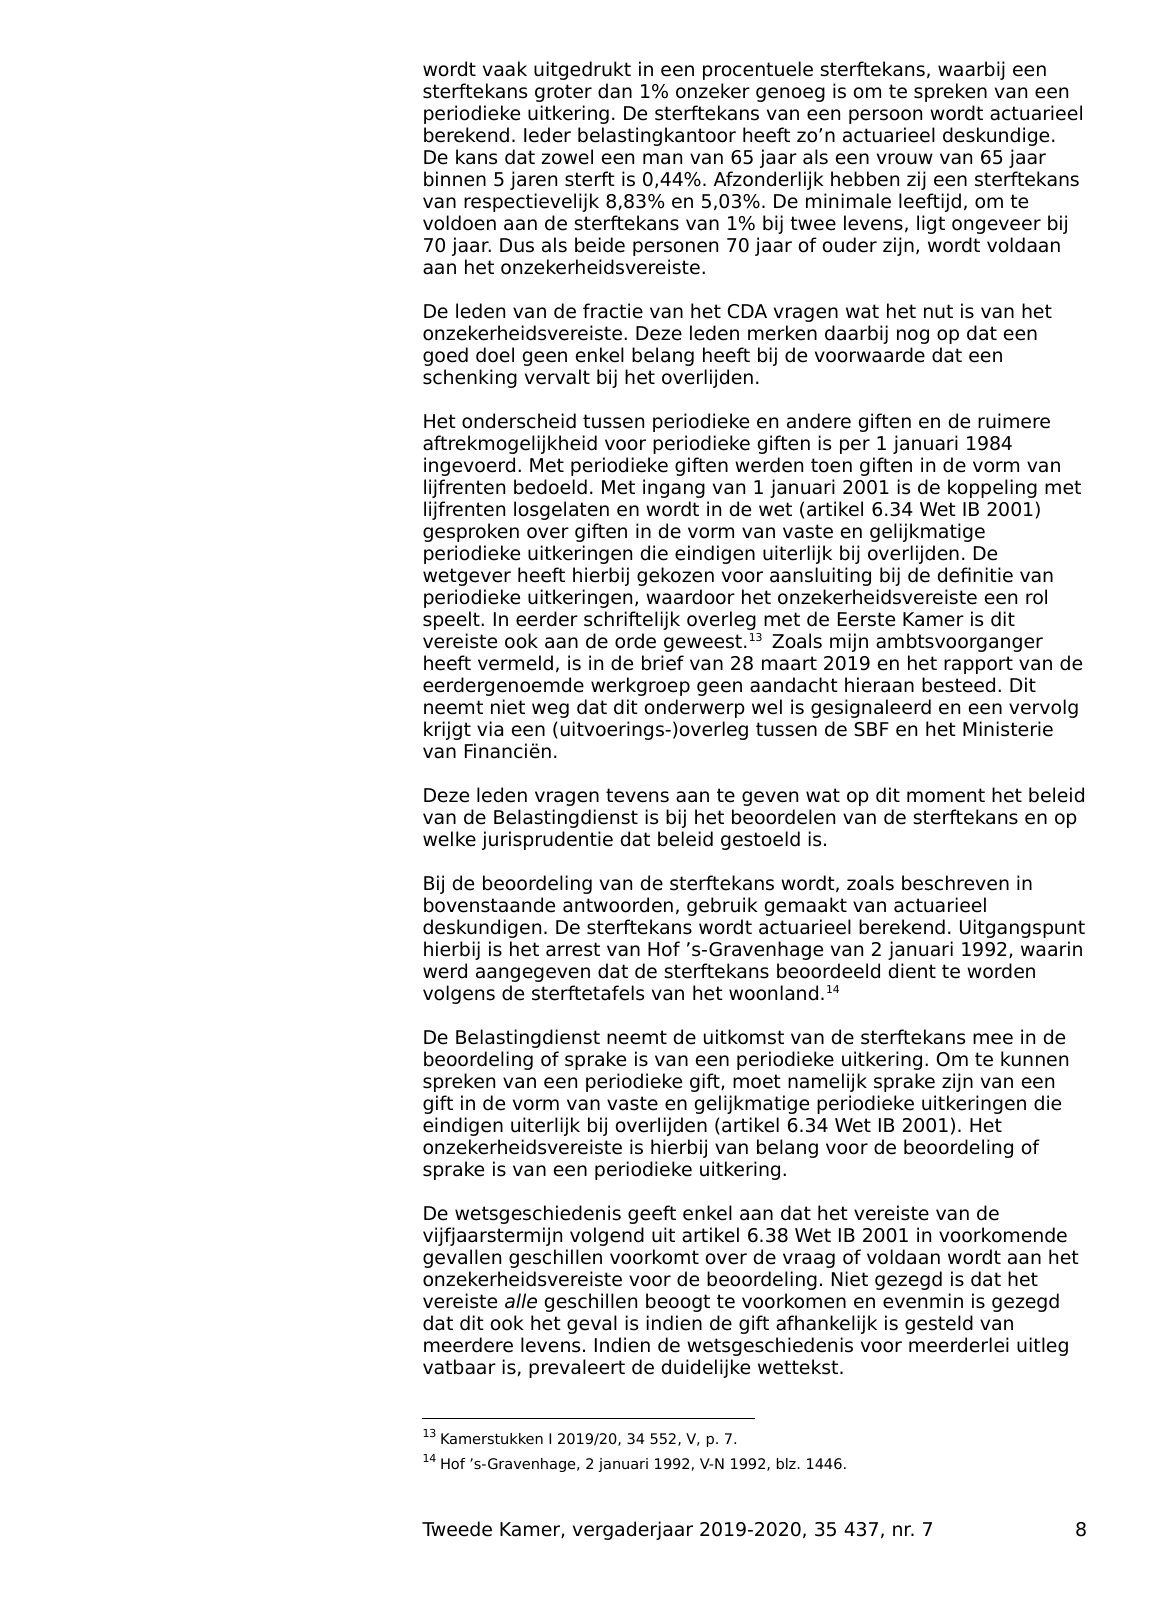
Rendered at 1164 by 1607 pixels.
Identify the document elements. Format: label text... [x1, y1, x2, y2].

text De Belastingdienst neemt de uitkomst van de sterftekans mee in de beoordeling of sprake is van een periodieke uitkering. Om te kunnen spreken van een periodieke gift, moet namelijk sprake zijn van een gift in de vorm van vaste en gelijkmatige periodieke uitkeringen die eindigen uiterlijk bij overlijden (artikel 6.34 Wet IB 2001). Het onzekerheidsvereiste is hierbij van belang voor de beoordeling of sprake is van een periodieke uitkering. [422, 1027, 1087, 1181]
text Hof ’s-Gravenhage, 2 januari 1992, V-N 1992, blz. 1446. [422, 1452, 1087, 1474]
text De leden van de fractie van het CDA vragen wat het nut is van het onzekerheidsvereiste. Deze leden merken daarbij nog op dat een goed doel geen enkel belang heeft bij de voorwaarde dat een schenking vervalt bij het overlijden. [422, 301, 1087, 389]
text wordt vaak uitgedrukt in een procentuele sterftekans, waarbij een sterftekans groter dan 1% onzeker genoeg is om te spreken van een periodieke uitkering. De sterftekans van een persoon wordt actuarieel berekend. Ieder belastingkantoor heeft zo’n actuarieel deskundige. De kans dat zowel een man van 65 jaar als een vrouw van 65 jaar binnen 5 jaren sterft is 0,44%. Afzonderlijk hebben zij een sterftekans van respectievelijk 8,83% en 5,03%. De minimale leeftijd, om te voldoen aan de sterftekans van 1% bij twee levens, ligt ongeveer bij 70 jaar. Dus als beide personen 70 jaar of ouder zijn, wordt voldaan aan het onzekerheidsvereiste. [422, 59, 1087, 279]
text Deze leden vragen tevens aan te geven wat op dit moment het beleid van de Belastingdienst is bij het beoordelen van de sterftekans en op welke jurisprudentie dat beleid gestoeld is. [422, 785, 1087, 851]
text Kamerstukken I 2019/20, 34 552, V, p. 7. [422, 1427, 1087, 1449]
text De wetsgeschiedenis geeft enkel aan dat het vereiste van de vijfjaarstermijn volgend uit artikel 6.38 Wet IB 2001 in voorkomende gevallen geschillen voorkomt over de vraag of voldaan wordt aan het onzekerheidsvereiste voor de beoordeling. Niet gezegd is dat het vereiste alle geschillen beoogt te voorkomen en evenmin is gezegd dat dit ook het geval is indien de gift afhankelijk is gesteld van meerdere levens. Indien de wetsgeschiedenis voor meerderlei uitleg vatbaar is, prevaleert de duidelijke wettekst. [422, 1203, 1087, 1379]
text Het onderscheid tussen periodieke en andere giften en de ruimere aftrekmogelijkheid voor periodieke giften is per 1 januari 1984 ingevoerd. Met periodieke giften werden toen giften in de vorm van lijfrenten bedoeld. Met ingang van 1 januari 2001 is de koppeling met lijfrenten losgelaten en wordt in de wet (artikel 6.34 Wet IB 2001) gesproken over giften in de vorm van vaste en gelijkmatige periodieke uitkeringen die eindigen uiterlijk bij overlijden. De wetgever heeft hierbij gekozen voor aansluiting bij de definitie van periodieke uitkeringen, waardoor het onzekerheidsvereiste een rol speelt. In eerder schriftelijk overleg met de Eerste Kamer is dit vereiste ook aan de orde geweest. Zoals mijn ambtsvoorganger heeft vermeld, is in de brief van 28 maart 2019 en het rapport van de eerdergenoemde werkgroep geen aandacht hieraan besteed. Dit neemt niet weg dat dit onderwerp wel is gesignaleerd en een vervolg krijgt via een (uitvoerings-)overleg tussen de SBF en het Ministerie van Financiën. [422, 411, 1087, 763]
text Bij de beoordeling van de sterftekans wordt, zoals beschreven in bovenstaande antwoorden, gebruik gemaakt van actuarieel deskundigen. De sterftekans wordt actuarieel berekend. Uitgangspunt hierbij is het arrest van Hof ’s-Gravenhage van 2 januari 1992, waarin werd aangegeven dat de sterftekans beoordeeld dient te worden volgens de sterftetafels van het woonland. [422, 873, 1087, 1005]
